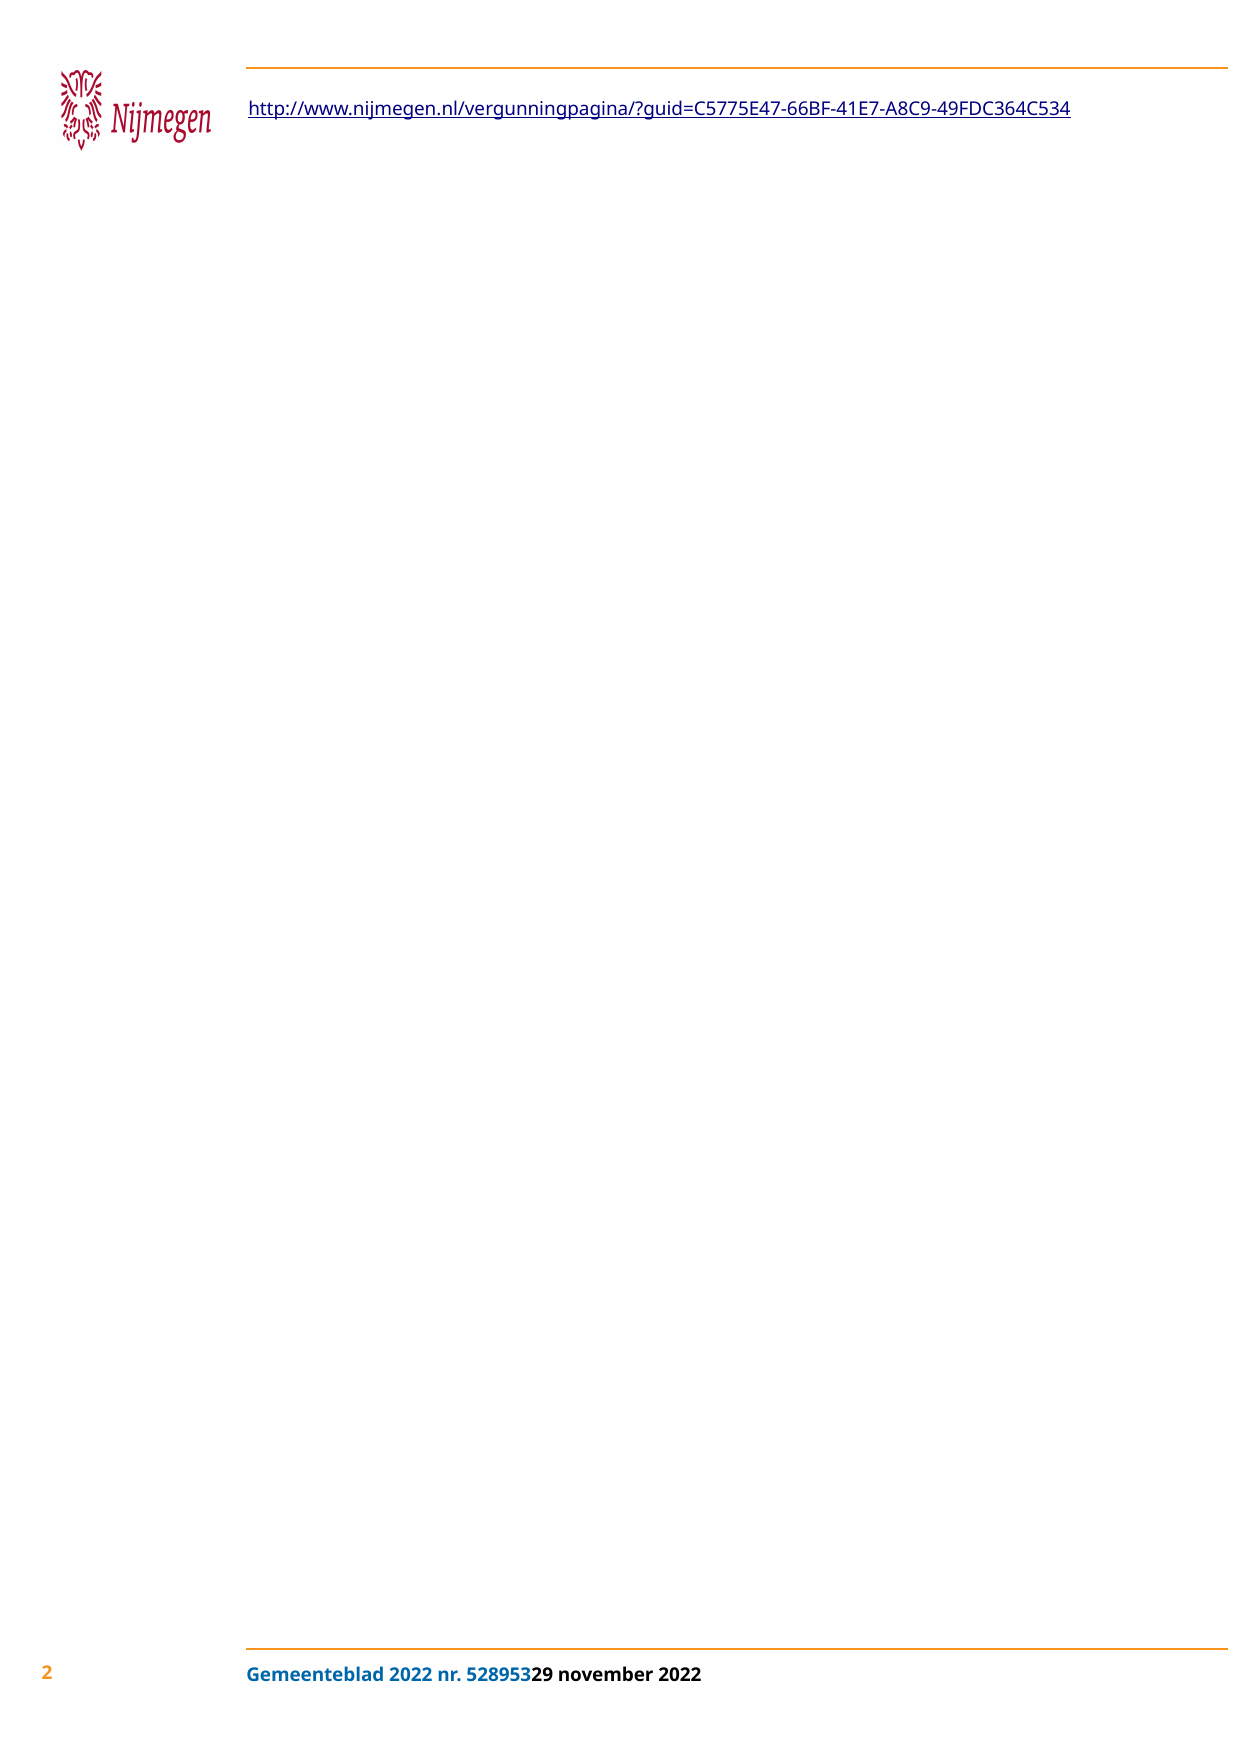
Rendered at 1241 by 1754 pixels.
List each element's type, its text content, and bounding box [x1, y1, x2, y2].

text http://www.nijmegen.nl/vergunningpagina/?guid=C5775E47-66BF-41E7-A8C9-49FDC364C534 [248, 95, 1152, 121]
picture [41, 47, 231, 172]
